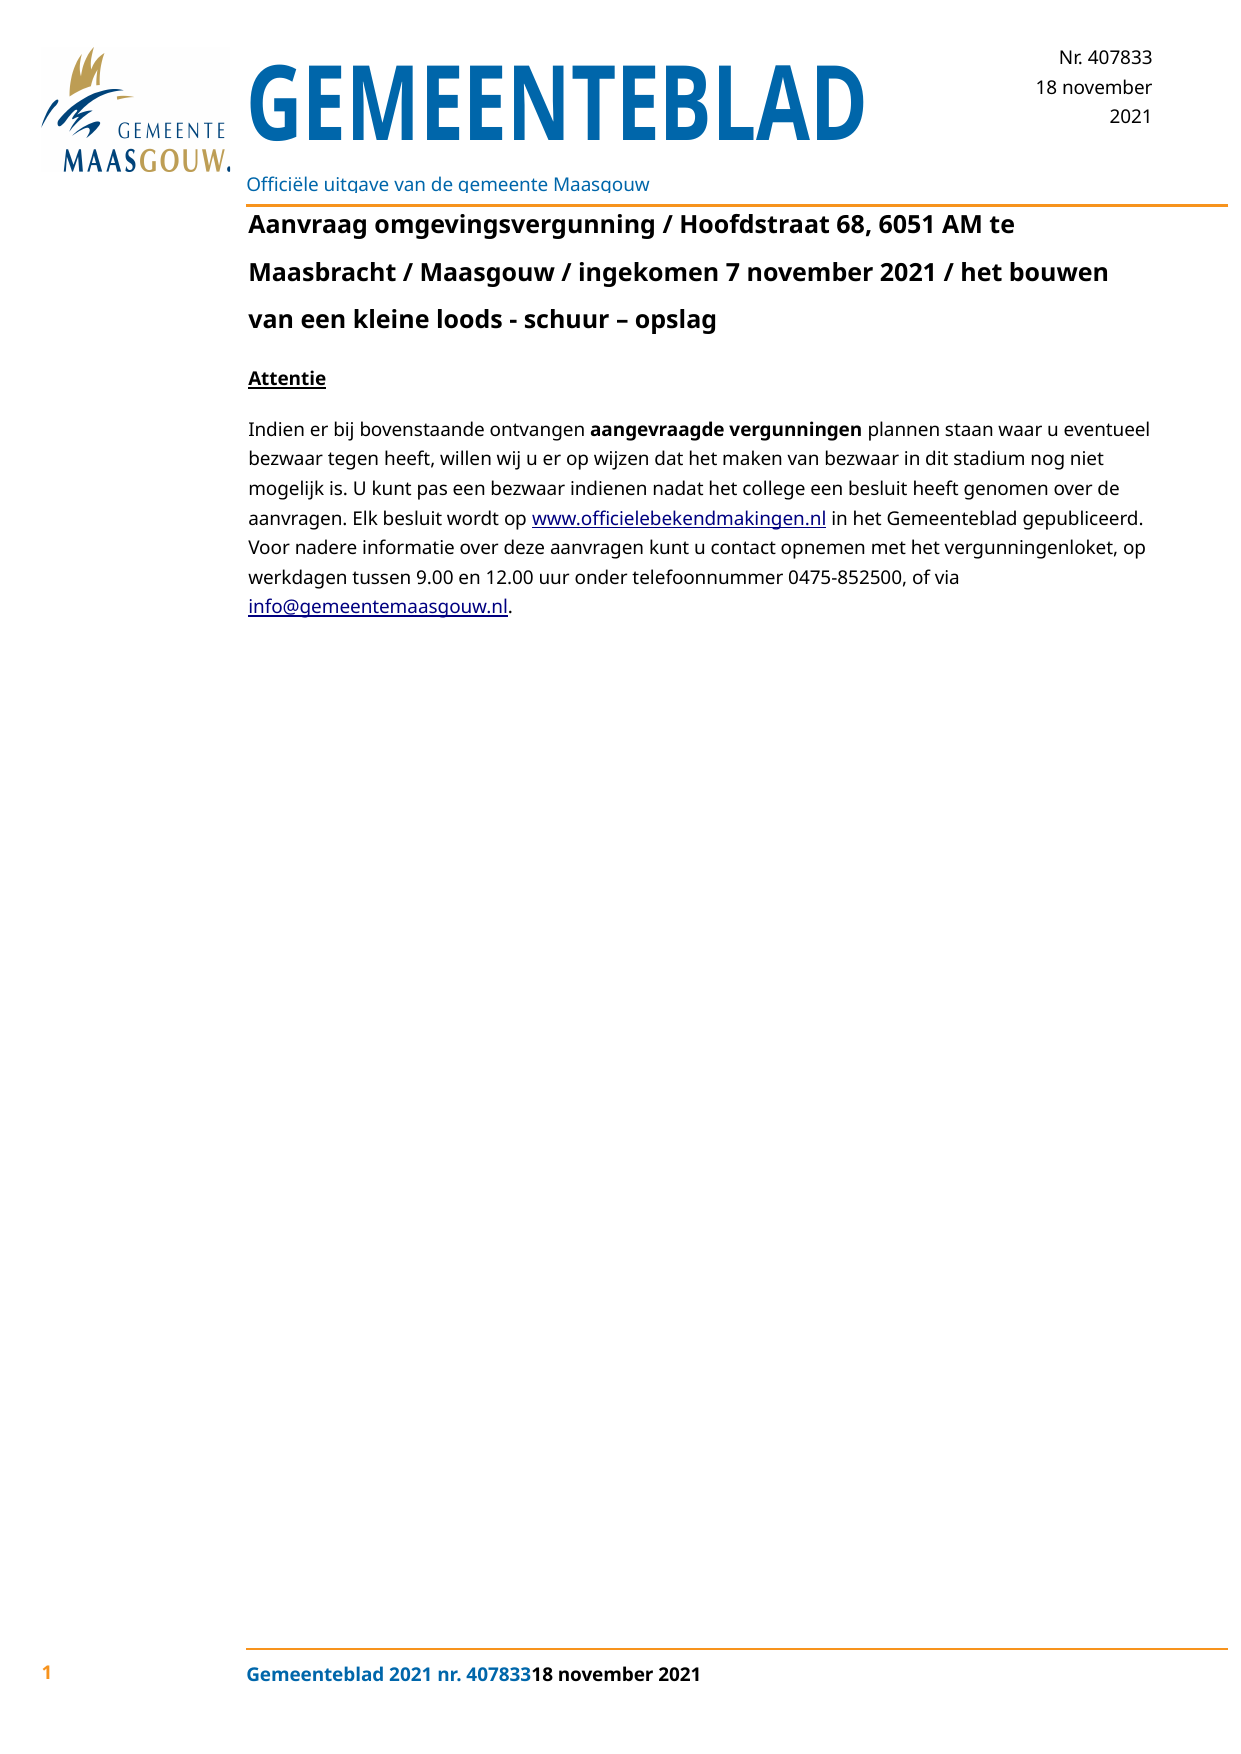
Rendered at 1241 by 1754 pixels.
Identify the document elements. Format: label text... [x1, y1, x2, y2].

text Aanvraag omgevingsvergunning / Hoofdstraat 68, 6051 AM te Maasbracht / Maasgouw / ingekomen 7 november 2021 / het bouwen van een kleine loods - schuur – opslag [248, 207, 1152, 336]
picture [41, 47, 231, 172]
text Attentie [248, 366, 1152, 391]
text Indien er bij bovenstaande ontvangen aangevraagde vergunningen plannen staan waar u eventueel bezwaar tegen heeft, willen wij u er op wijzen dat het maken van bezwaar in dit stadium nog niet mogelijk is. U kunt pas een bezwaar indienen nadat het college een besluit heeft genomen over de aanvragen. Elk besluit wordt op www.officielebekendmakingen.nl in het Gemeenteblad gepubliceerd. Voor nadere informatie over deze aanvragen kunt u contact opnemen met het vergunningenloket, op werkdagen tussen 9.00 en 12.00 uur onder telefoonnummer 0475-852500, of via info@gemeentemaasgouw.nl. [248, 416, 1152, 619]
